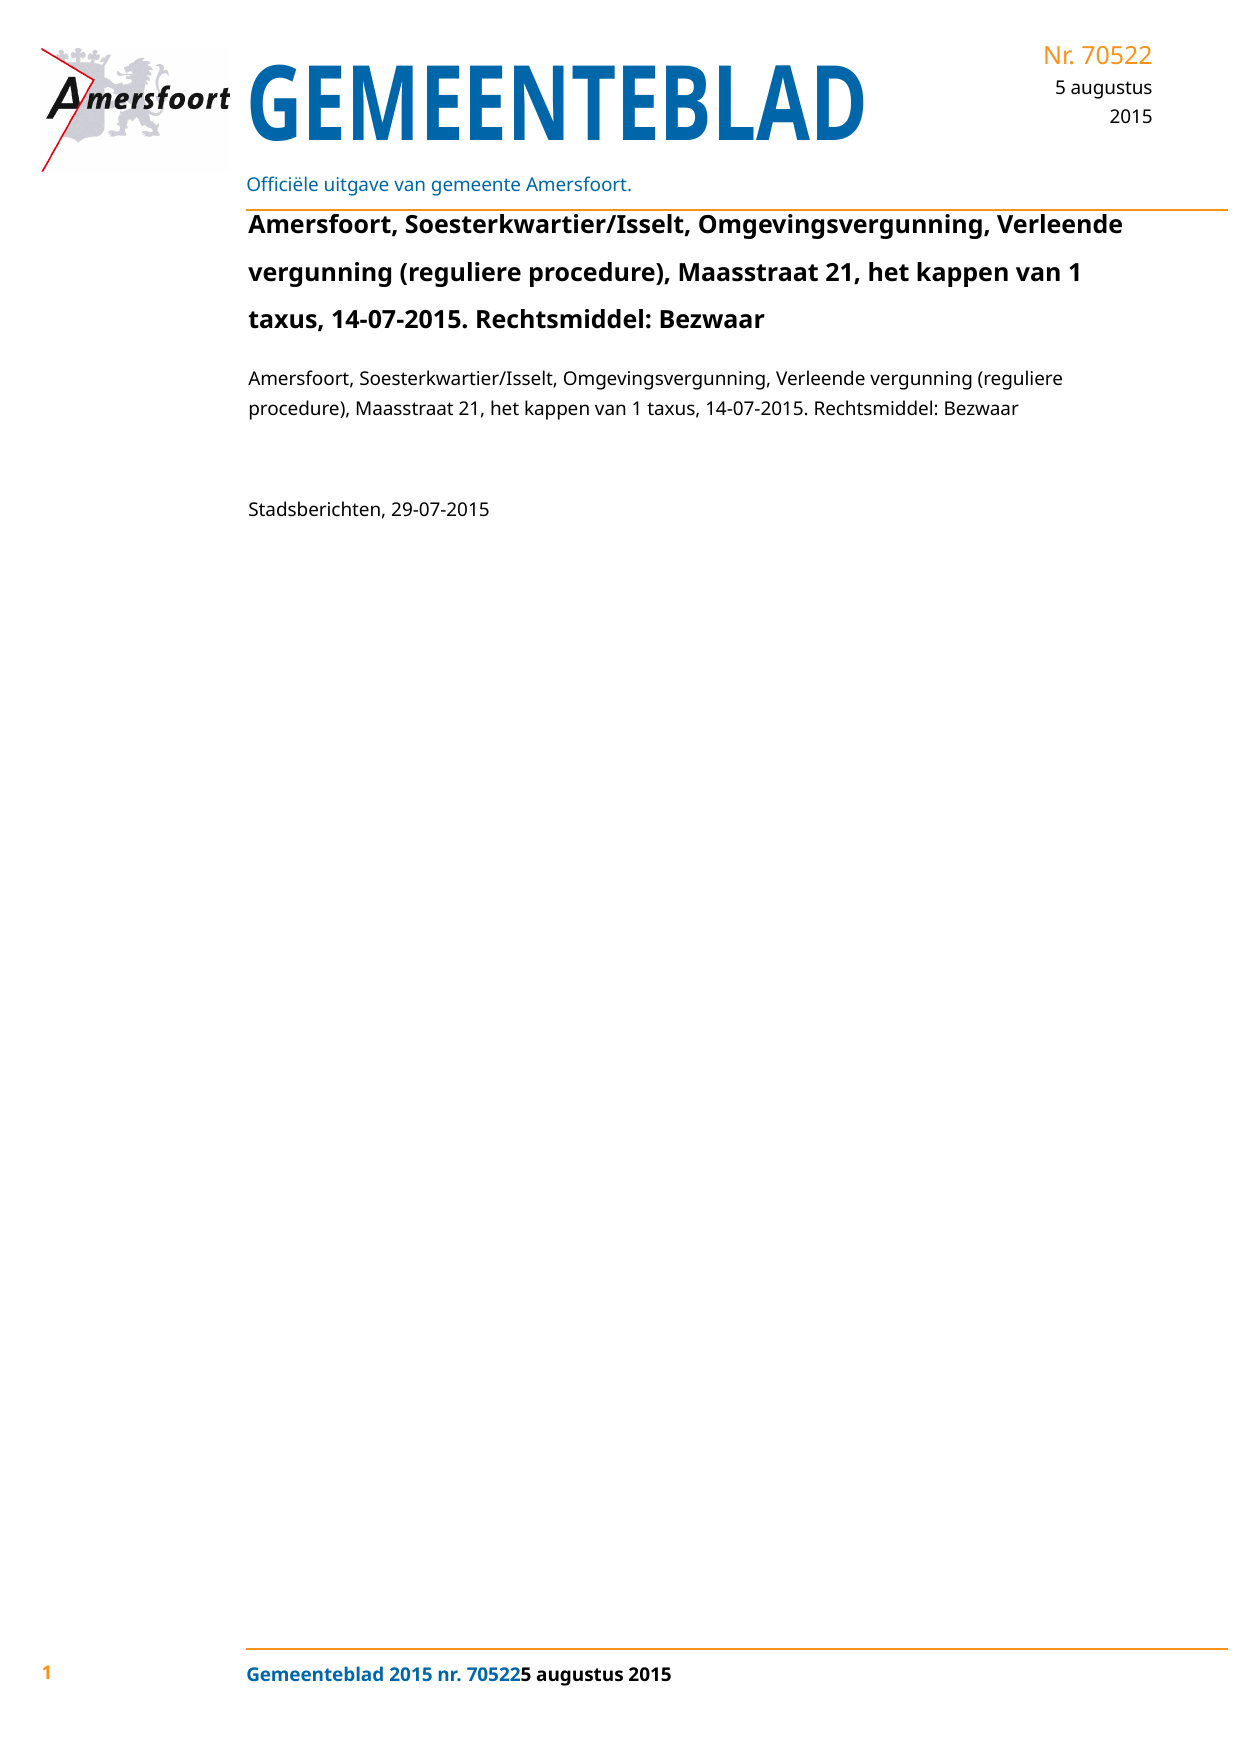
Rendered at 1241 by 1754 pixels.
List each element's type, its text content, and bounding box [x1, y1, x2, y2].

text Amersfoort, Soesterkwartier/Isselt, Omgevingsvergunning, Verleende vergunning (reguliere procedure), Maasstraat 21, het kappen van 1 taxus, 14-07-2015. Rechtsmiddel: Bezwaar [248, 211, 1152, 336]
text Amersfoort, Soesterkwartier/Isselt, Omgevingsvergunning, Verleende vergunning (reguliere procedure), Maasstraat 21, het kappen van 1 taxus, 14-07-2015. Rechtsmiddel: Bezwaar [248, 366, 1152, 421]
text Stadsberichten, 29-07-2015 [248, 496, 1152, 522]
picture [41, 47, 231, 172]
